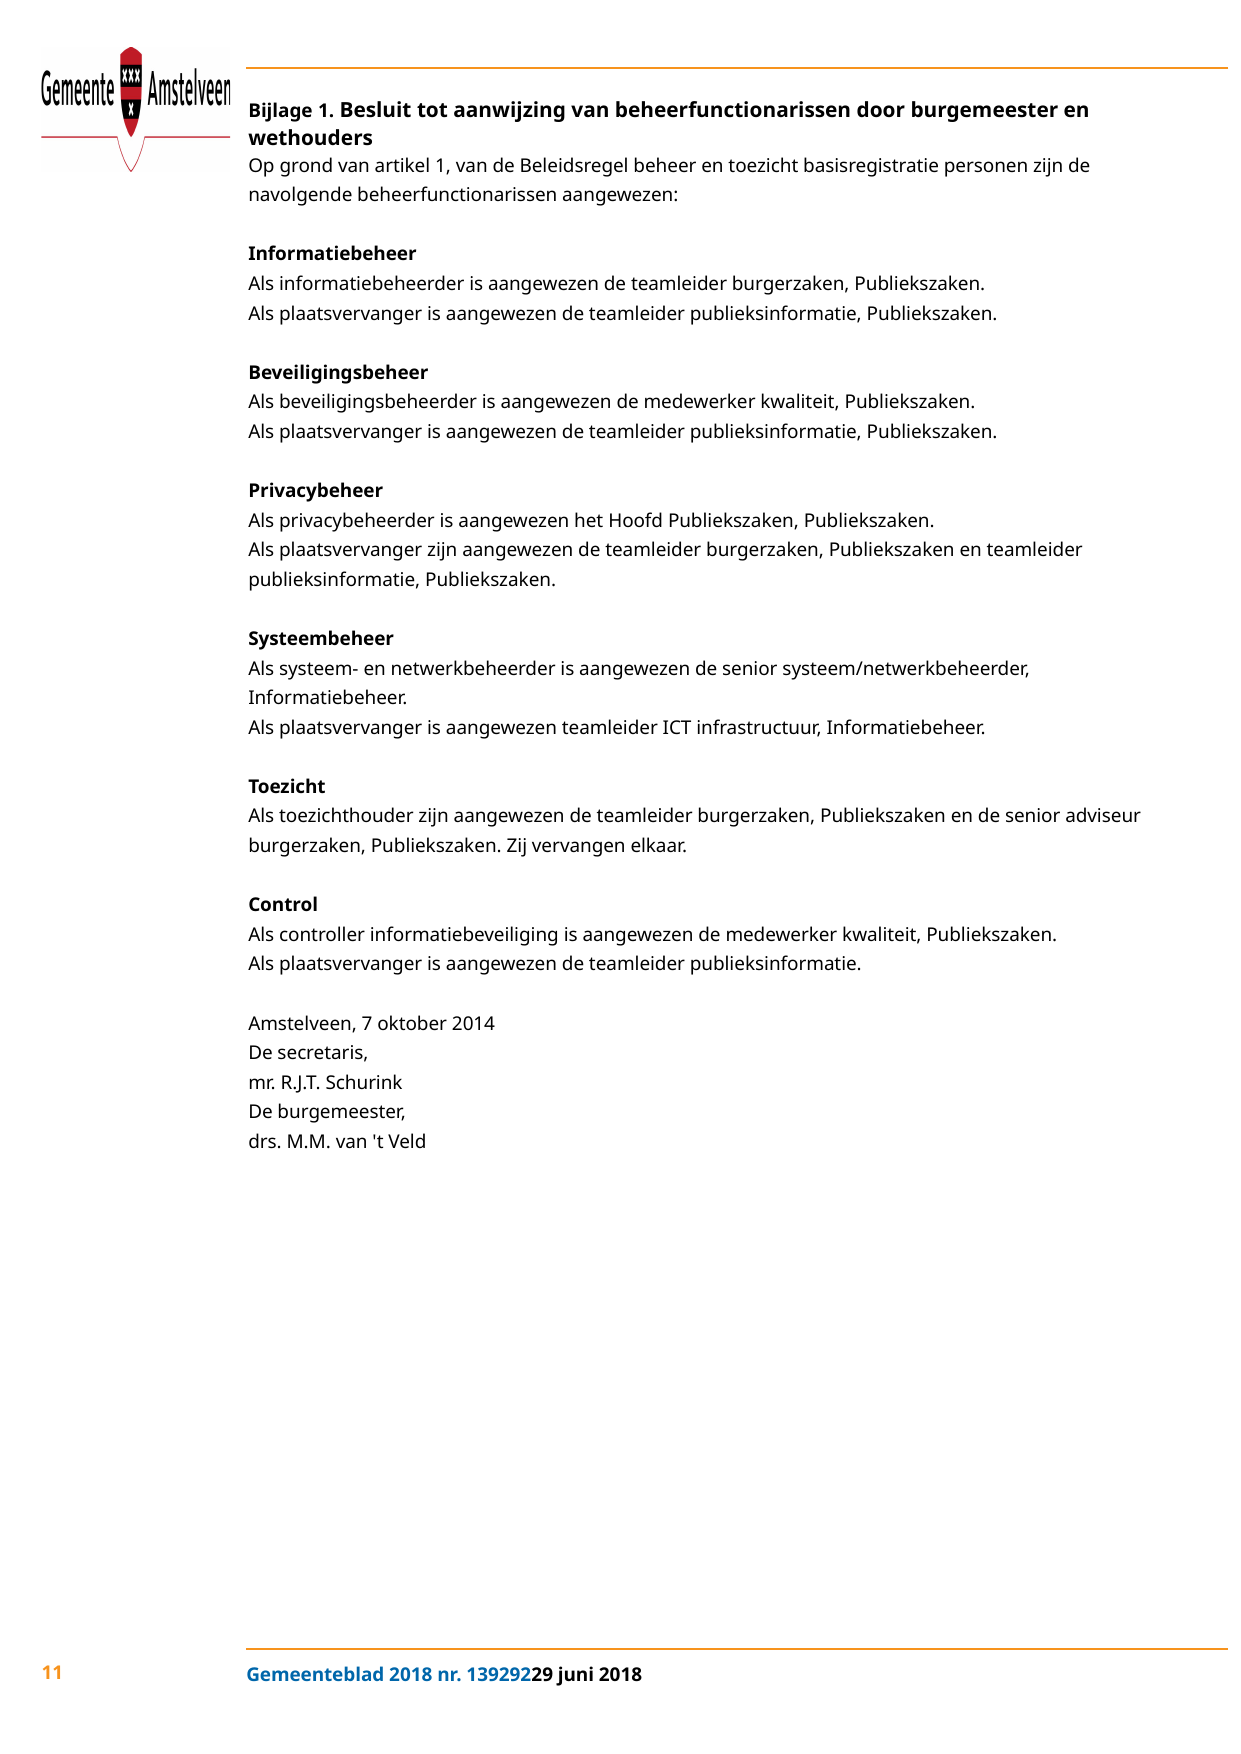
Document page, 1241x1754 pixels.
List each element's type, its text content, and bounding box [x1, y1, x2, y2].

text mr. R.J.T. Schurink [248, 1069, 1152, 1094]
text Informatiebeheer [248, 241, 1152, 266]
text Amstelveen, 7 oktober 2014 [248, 1010, 1152, 1035]
text Als plaatsvervanger is aangewezen teamleider ICT infrastructuur, Informatiebeheer. [248, 714, 1152, 739]
text Als plaatsvervanger is aangewezen de teamleider publieksinformatie. [248, 951, 1152, 976]
text Op grond van artikel 1, van de Beleidsregel beheer en toezicht basisregistratie personen zijn de navolgende beheerfunctionarissen aangewezen: [248, 152, 1152, 207]
text Bijlage 1. Besluit tot aanwijzing van beheerfunctionarissen door burgemeester en wethouders [248, 95, 1152, 152]
text Als beveiligingsbeheerder is aangewezen de medewerker kwaliteit, Publiekszaken. [248, 388, 1152, 414]
text Als informatiebeheerder is aangewezen de teamleider burgerzaken, Publiekszaken. [248, 270, 1152, 296]
text drs. M.M. van 't Veld [248, 1128, 1152, 1154]
text Als plaatsvervanger is aangewezen de teamleider publieksinformatie, Publiekszaken. [248, 418, 1152, 444]
text Control [248, 891, 1152, 917]
text Toezicht [248, 773, 1152, 799]
text Als privacybeheerder is aangewezen het Hoofd Publiekszaken, Publiekszaken. [248, 507, 1152, 532]
text Als systeem- en netwerkbeheerder is aangewezen de senior systeem/netwerkbeheerder, Informatiebeheer. [248, 655, 1152, 710]
text Als toezichthouder zijn aangewezen de teamleider burgerzaken, Publiekszaken en de senior adviseur burgerzaken, Publiekszaken. Zij vervangen elkaar. [248, 803, 1152, 858]
text Systeembeheer [248, 625, 1152, 651]
text Als controller informatiebeveiliging is aangewezen de medewerker kwaliteit, Publiekszaken. [248, 921, 1152, 947]
text Als plaatsvervanger is aangewezen de teamleider publieksinformatie, Publiekszaken. [248, 300, 1152, 325]
picture [41, 47, 231, 172]
text De burgemeester, [248, 1098, 1152, 1124]
text Privacybeheer [248, 477, 1152, 503]
text Als plaatsvervanger zijn aangewezen de teamleider burgerzaken, Publiekszaken en teamleider publieksinformatie, Publiekszaken. [248, 536, 1152, 592]
text Beveiligingsbeheer [248, 359, 1152, 384]
text De secretaris, [248, 1039, 1152, 1065]
